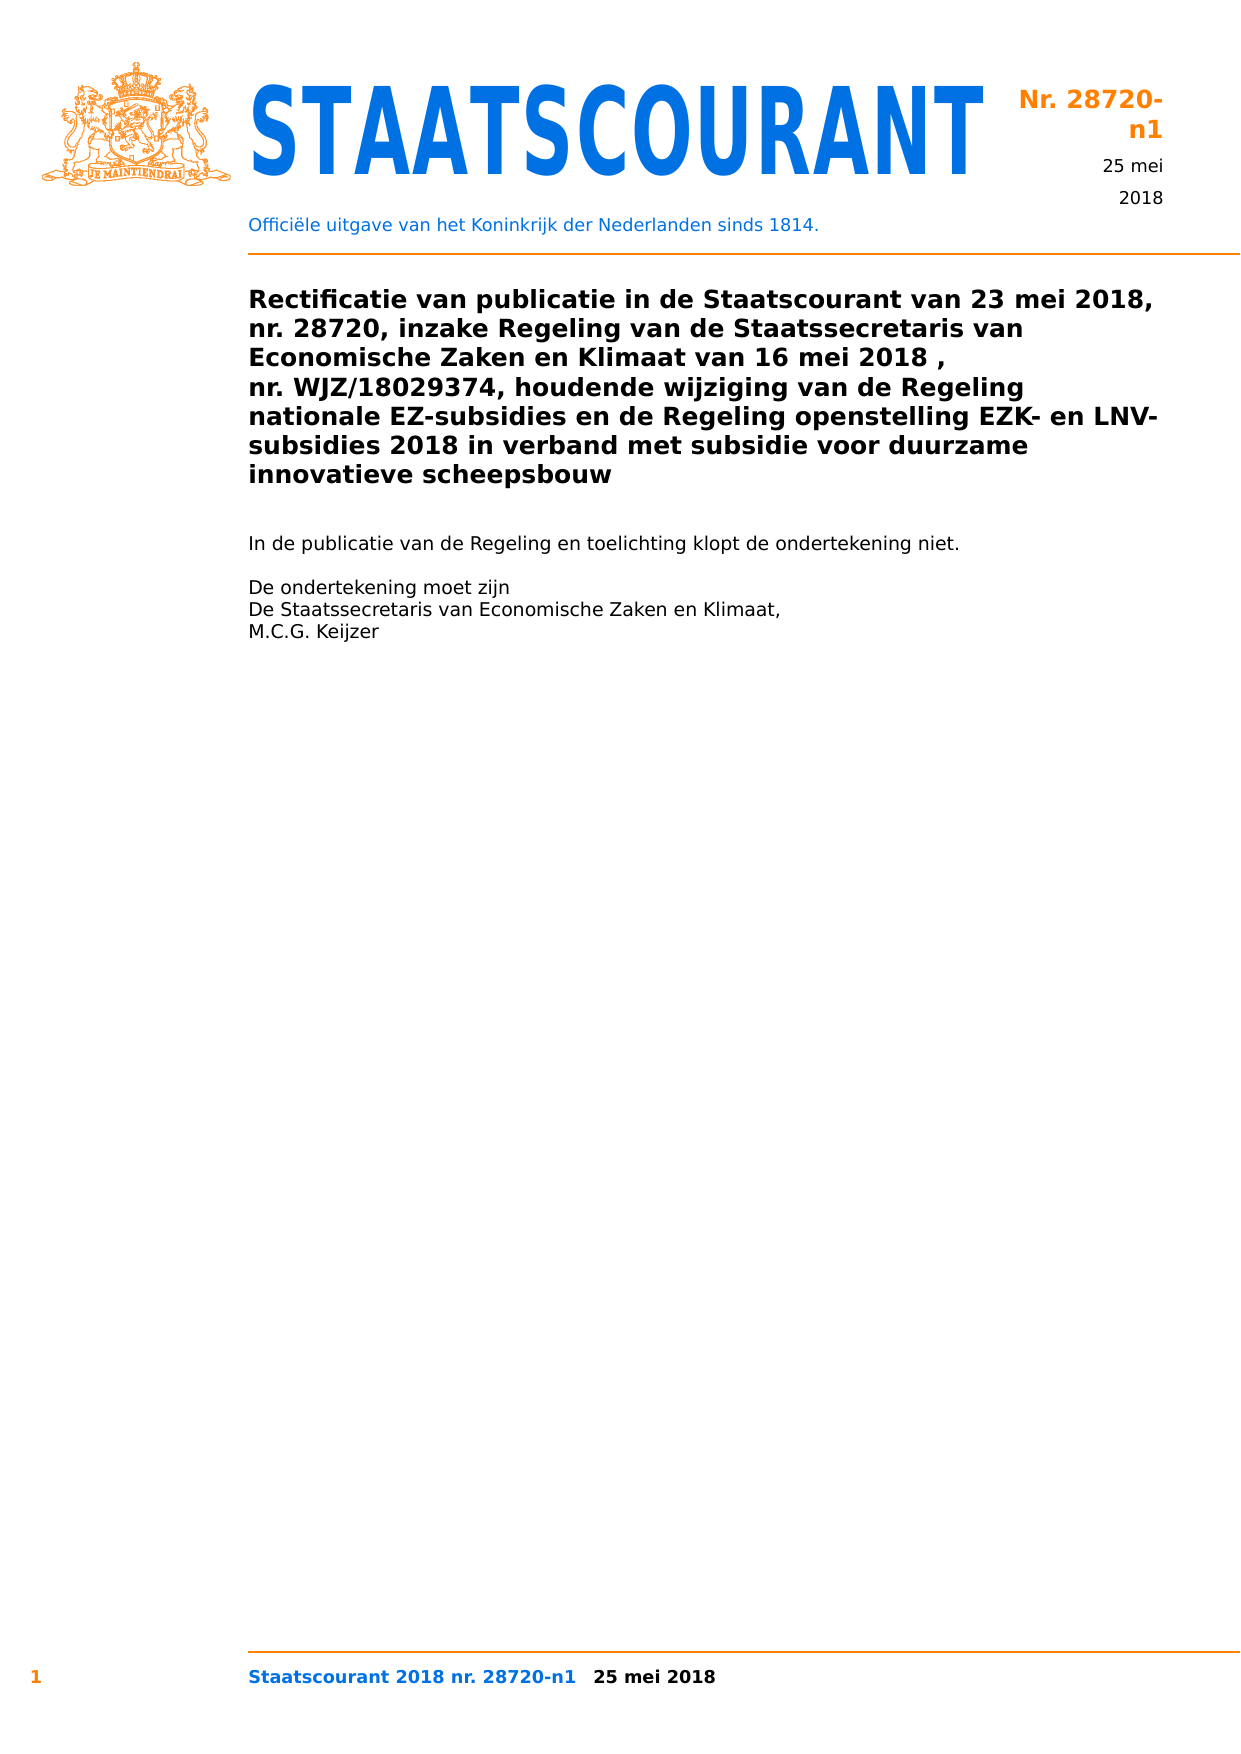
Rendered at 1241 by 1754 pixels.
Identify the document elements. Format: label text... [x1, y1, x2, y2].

table_header STAATSCOURANT [248, 62, 998, 215]
text De ondertekening moet zijn [248, 577, 1163, 599]
text In de publicatie van de Regeling en toelichting klopt de ondertekening niet. [248, 533, 1163, 555]
table_header [25, 62, 248, 253]
text De Staatssecretaris van Economische Zaken en Klimaat, [248, 599, 1163, 621]
table_header Nr. 28720-n1 [998, 62, 1240, 150]
table_cell 25 mei [998, 150, 1240, 182]
subtitle Rectificatie van publicatie in de Staatscourant van 23 mei 2018, nr. 28720, inzake Regeling van de Staatssecretaris van Economische Zaken en Klimaat van 16 mei 2018 , nr. WJZ/18029374, houdende wijziging van de Regeling nationale EZ-subsidies en de Regeling openstelling EZK- en LNV-subsidies 2018 in verband met subsidie voor duurzame innovatieve scheepsbouw [248, 285, 1163, 489]
table_cell Officiële uitgave van het Koninkrijk der Nederlanden sinds 1814. [248, 215, 1240, 253]
table_cell 2018 [998, 183, 1240, 215]
picture [41, 62, 231, 186]
text M.C.G. Keijzer [248, 621, 1163, 643]
